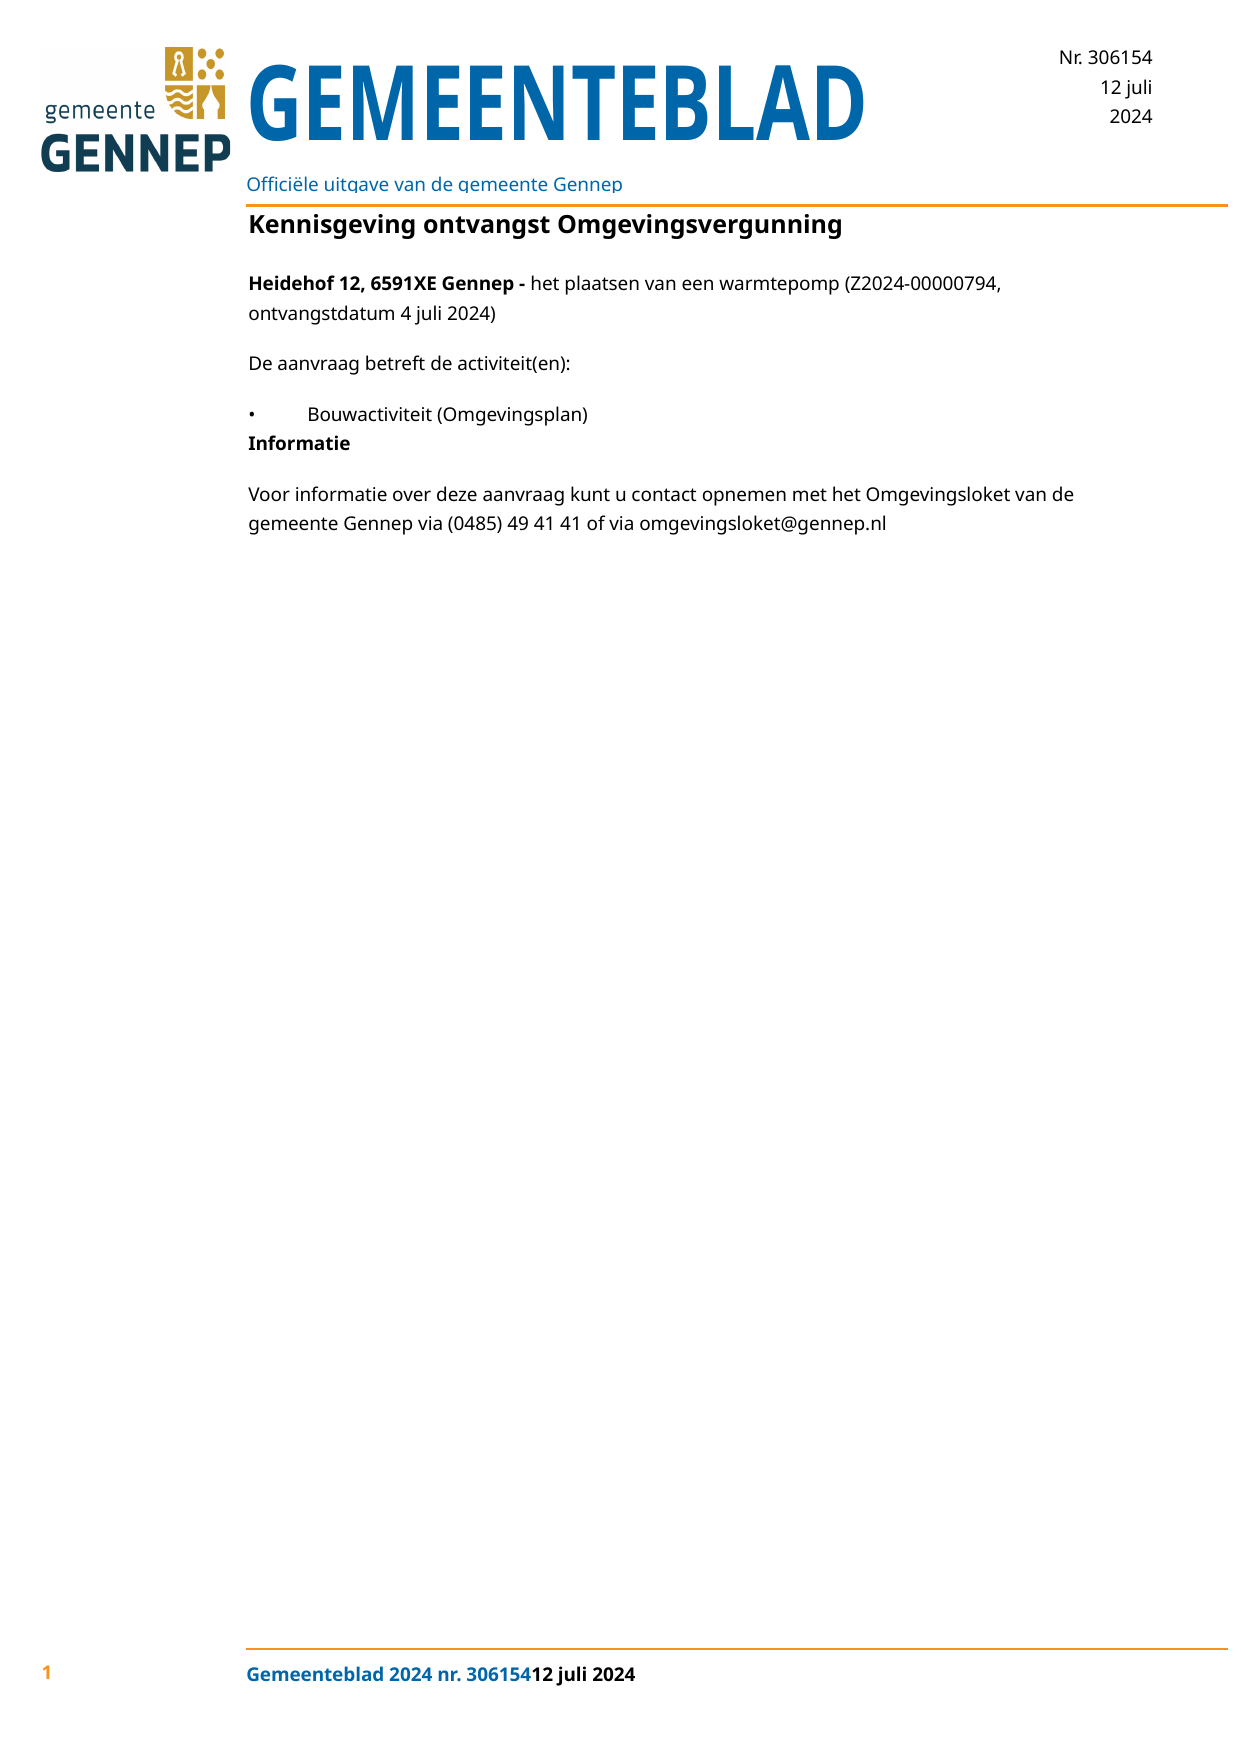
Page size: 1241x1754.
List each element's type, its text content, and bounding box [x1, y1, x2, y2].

list Bouwactiviteit (Omgevingsplan) [248, 401, 1152, 426]
text Kennisgeving ontvangst Omgevingsvergunning [248, 207, 1152, 241]
text Informatie [248, 430, 1152, 456]
text Heidehof 12, 6591XE Gennep - het plaatsen van een warmtepomp (Z2024-00000794, ontvangstdatum 4 juli 2024) [248, 270, 1152, 326]
text De aanvraag betreft de activiteit(en): [248, 350, 1152, 376]
text Voor informatie over deze aanvraag kunt u contact opnemen met het Omgevingsloket van de gemeente Gennep via (0485) 49 41 41 of via omgevingsloket@gennep.nl [248, 481, 1152, 536]
picture [41, 47, 231, 172]
